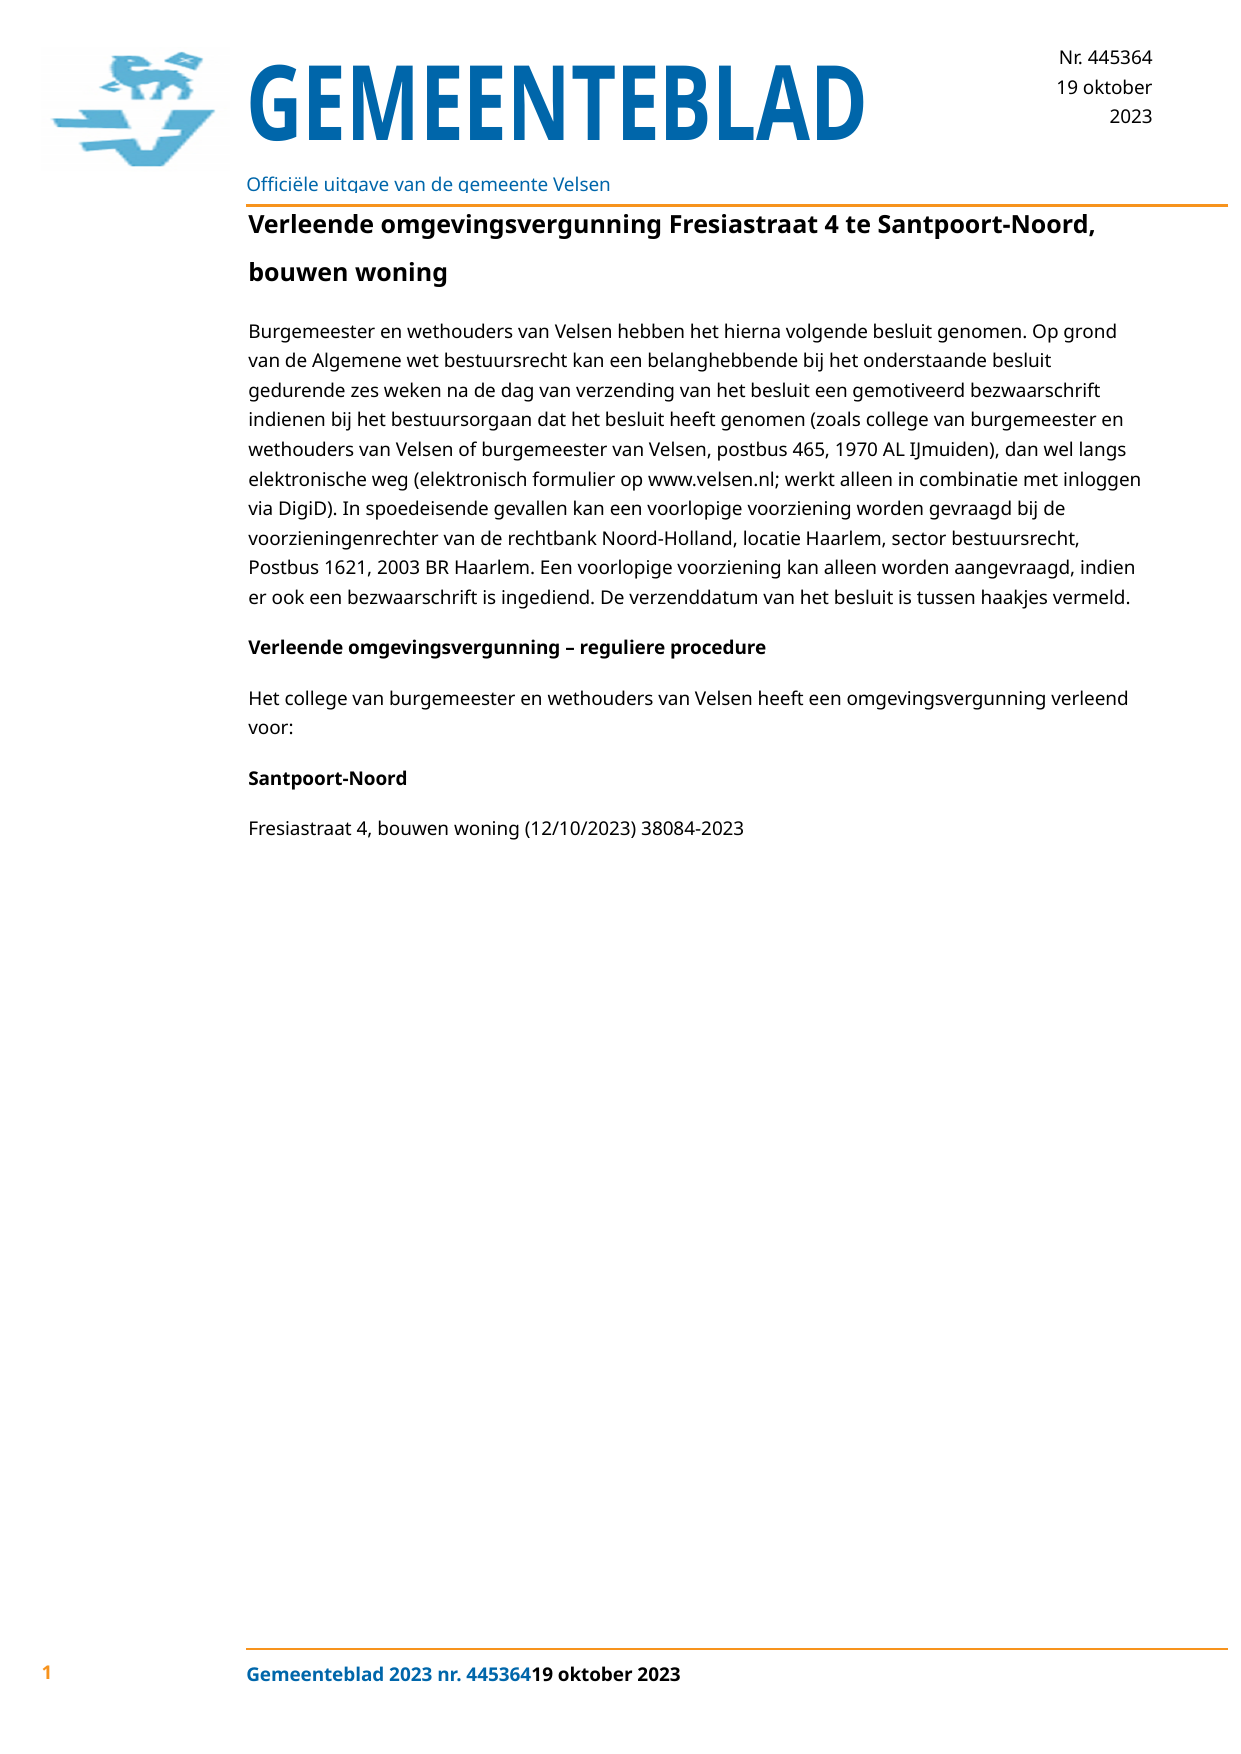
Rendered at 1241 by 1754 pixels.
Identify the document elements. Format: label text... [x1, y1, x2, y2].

text Verleende omgevingsvergunning Fresiastraat 4 te Santpoort-Noord, bouwen woning [248, 207, 1152, 288]
text Santpoort-Noord [248, 765, 1152, 791]
text Fresiastraat 4, bouwen woning (12/10/2023) 38084-2023 [248, 815, 1152, 841]
text Burgemeester en wethouders van Velsen hebben het hierna volgende besluit genomen. Op grond van de Algemene wet bestuursrecht kan een belanghebbende bij het onderstaande besluit gedurende zes weken na de dag van verzending van het besluit een gemotiveerd bezwaarschrift indienen bij het bestuursorgaan dat het besluit heeft genomen (zoals college van burgemeester en wethouders van Velsen of burgemeester van Velsen, postbus 465, 1970 AL IJmuiden), dan wel langs elektronische weg (elektronisch formulier op www.velsen.nl; werkt alleen in combinatie met inloggen via DigiD). In spoedeisende gevallen kan een voorlopige voorziening worden gevraagd bij de voorzieningenrechter van de rechtbank Noord-Holland, locatie Haarlem, sector bestuursrecht, Postbus 1621, 2003 BR Haarlem. Een voorlopige voorziening kan alleen worden aangevraagd, indien er ook een bezwaarschrift is ingediend. De verzenddatum van het besluit is tussen haakjes vermeld. [248, 318, 1152, 610]
picture [41, 47, 231, 172]
text Verleende omgevingsvergunning – reguliere procedure [248, 634, 1152, 660]
text Het college van burgemeester en wethouders van Velsen heeft een omgevingsvergunning verleend voor: [248, 685, 1152, 740]
